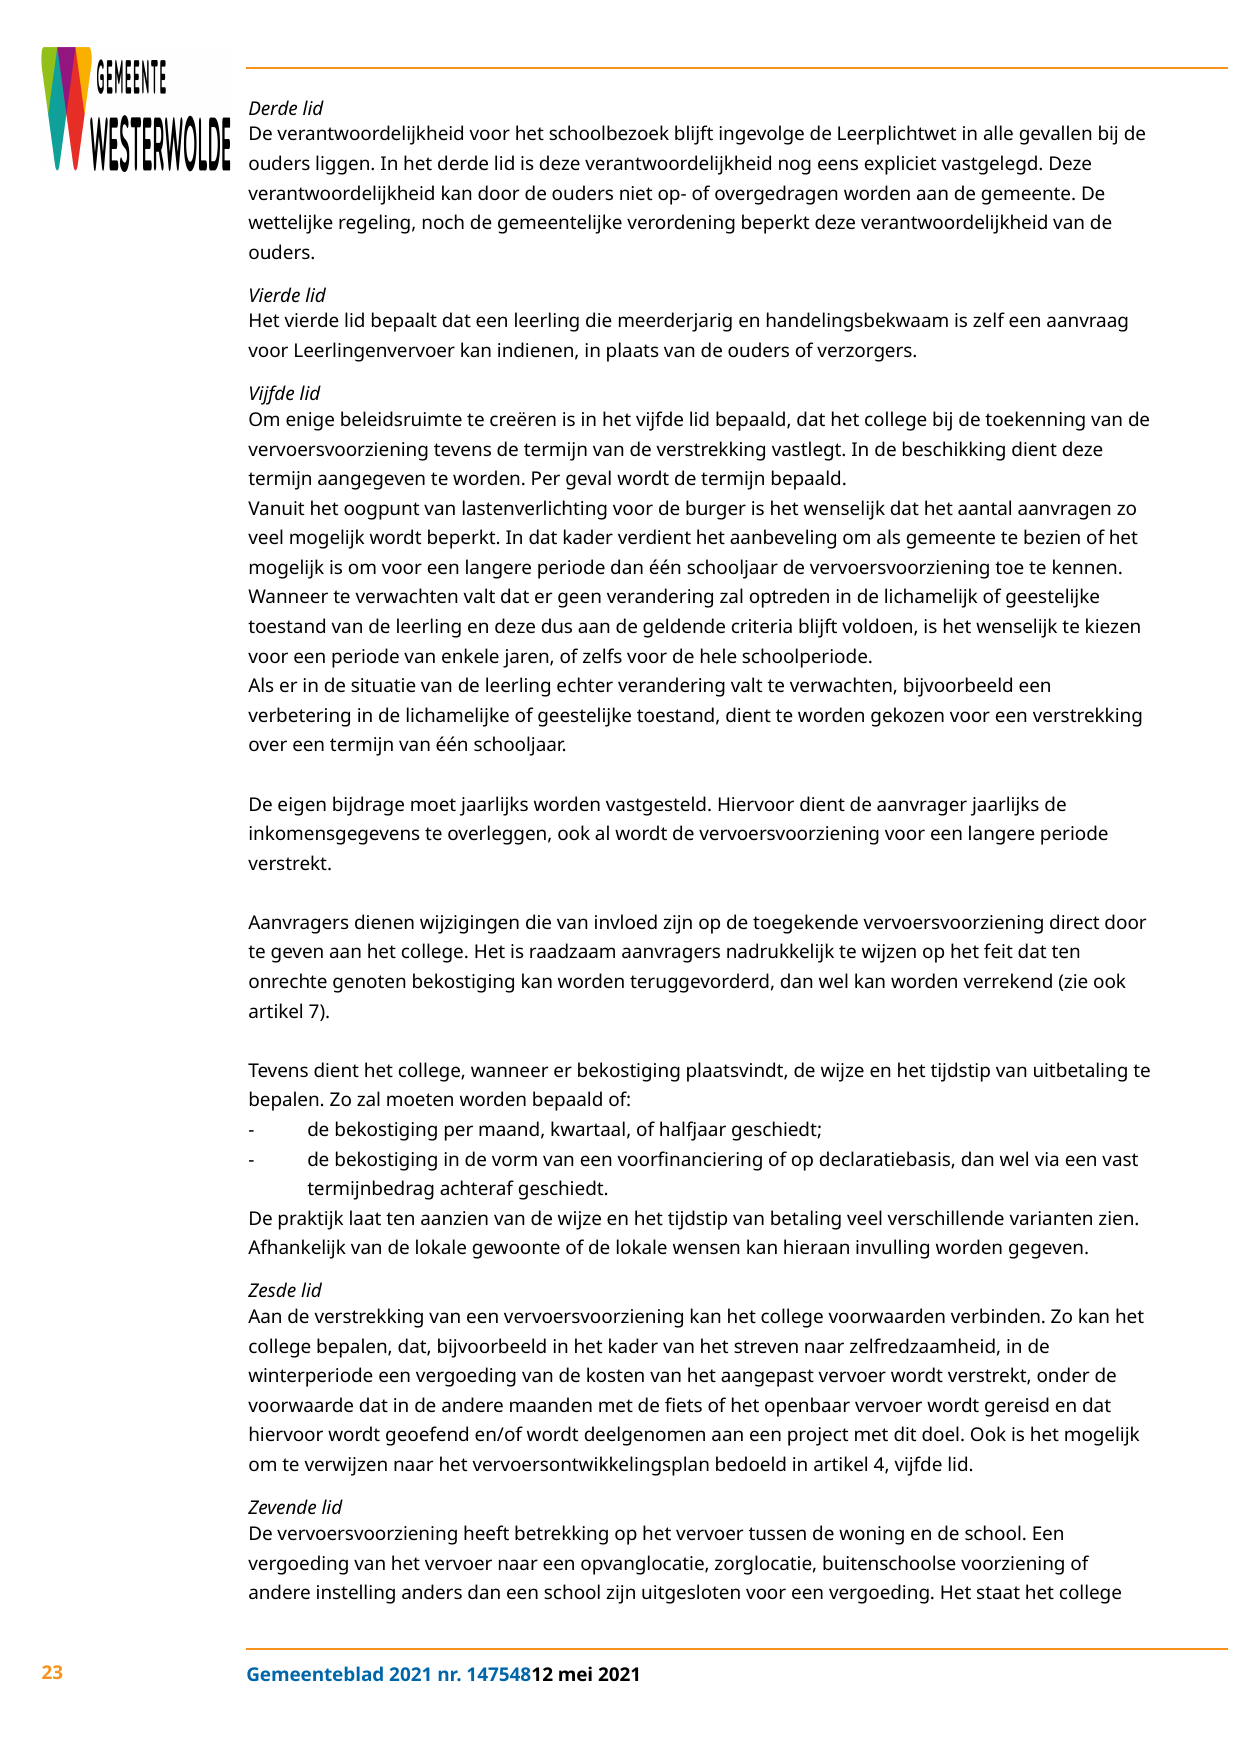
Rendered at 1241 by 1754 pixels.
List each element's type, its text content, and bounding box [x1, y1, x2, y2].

text Als er in de situatie van de leerling echter verandering valt te verwachten, bijvoorbeeld een verbetering in de lichamelijke of geestelijke toestand, dient te worden gekozen voor een verstrekking over een termijn van één schooljaar. [248, 672, 1152, 757]
text De verantwoordelijkheid voor het schoolbezoek blijft ingevolge de Leerplichtwet in alle gevallen bij de ouders liggen. In het derde lid is deze verantwoordelijkheid nog eens expliciet vastgelegd. Deze verantwoordelijkheid kan door de ouders niet op- of overgedragen worden aan de gemeente. De wettelijke regeling, noch de gemeentelijke verordening beperkt deze verantwoordelijkheid van de ouders. [248, 121, 1152, 264]
text Zevende lid [248, 1494, 1152, 1520]
picture [41, 47, 231, 172]
text Zesde lid [248, 1278, 1152, 1303]
text Het vierde lid bepaalt dat een leerling die meerderjarig en handelingsbekwaam is zelf een aanvraag voor Leerlingenvervoer kan indienen, in plaats van de ouders of verzorgers. [248, 308, 1152, 363]
text De eigen bijdrage moet jaarlijks worden vastgesteld. Hiervoor dient de aanvrager jaarlijks de inkomensgegevens te overleggen, ook al wordt de vervoersvoorziening voor een langere periode verstrekt. [248, 791, 1152, 876]
text Aan de verstrekking van een vervoersvoorziening kan het college voorwaarden verbinden. Zo kan het college bepalen, dat, bijvoorbeeld in het kader van het streven naar zelfredzaamheid, in de winterperiode een vergoeding van de kosten van het aangepast vervoer wordt verstrekt, onder de voorwaarde dat in de andere maanden met de fiets of het openbaar vervoer wordt gereisd en dat hiervoor wordt geoefend en/of wordt deelgenomen aan een project met dit doel. Ook is het mogelijk om te verwijzen naar het vervoersontwikkelingsplan bedoeld in artikel 4, vijfde lid. [248, 1303, 1152, 1477]
list de bekostiging in de vorm van een voorfinanciering of op declaratiebasis, dan wel via een vast termijnbedrag achteraf geschiedt. [248, 1146, 1152, 1201]
text Vierde lid [248, 282, 1152, 308]
text Derde lid [248, 95, 1152, 121]
text De praktijk laat ten aanzien van de wijze en het tijdstip van betaling veel verschillende varianten zien. Afhankelijk van de lokale gewoonte of de lokale wensen kan hieraan invulling worden gegeven. [248, 1205, 1152, 1260]
list de bekostiging per maand, kwartaal, of halfjaar geschiedt; [248, 1116, 1152, 1142]
text Tevens dient het college, wanneer er bekostiging plaatsvindt, de wijze en het tijdstip van uitbetaling te bepalen. Zo zal moeten worden bepaald of: [248, 1057, 1152, 1112]
text Vanuit het oogpunt van lastenverlichting voor de burger is het wenselijk dat het aantal aanvragen zo veel mogelijk wordt beperkt. In dat kader verdient het aanbeveling om als gemeente te bezien of het mogelijk is om voor een langere periode dan één schooljaar de vervoersvoorziening toe te kennen. Wanneer te verwachten valt dat er geen verandering zal optreden in de lichamelijk of geestelijke toestand van de leerling en deze dus aan de geldende criteria blijft voldoen, is het wenselijk te kiezen voor een periode van enkele jaren, of zelfs voor de hele schoolperiode. [248, 495, 1152, 668]
text Om enige beleidsruimte te creëren is in het vijfde lid bepaald, dat het college bij de toekenning van de vervoersvoorziening tevens de termijn van de verstrekking vastlegt. In de beschikking dient deze termijn aangegeven te worden. Per geval wordt de termijn bepaald. [248, 406, 1152, 491]
text Vijfde lid [248, 380, 1152, 406]
text De vervoersvoorziening heeft betrekking op het vervoer tussen de woning en de school. Een vergoeding van het vervoer naar een opvanglocatie, zorglocatie, buitenschoolse voorziening of andere instelling anders dan een school zijn uitgesloten voor een vergoeding. Het staat het college [248, 1520, 1152, 1605]
text Aanvragers dienen wijzigingen die van invloed zijn op de toegekende vervoersvoorziening direct door te geven aan het college. Het is raadzaam aanvragers nadrukkelijk te wijzen op het feit dat ten onrechte genoten bekostiging kan worden teruggevorderd, dan wel kan worden verrekend (zie ook artikel 7). [248, 909, 1152, 1023]
